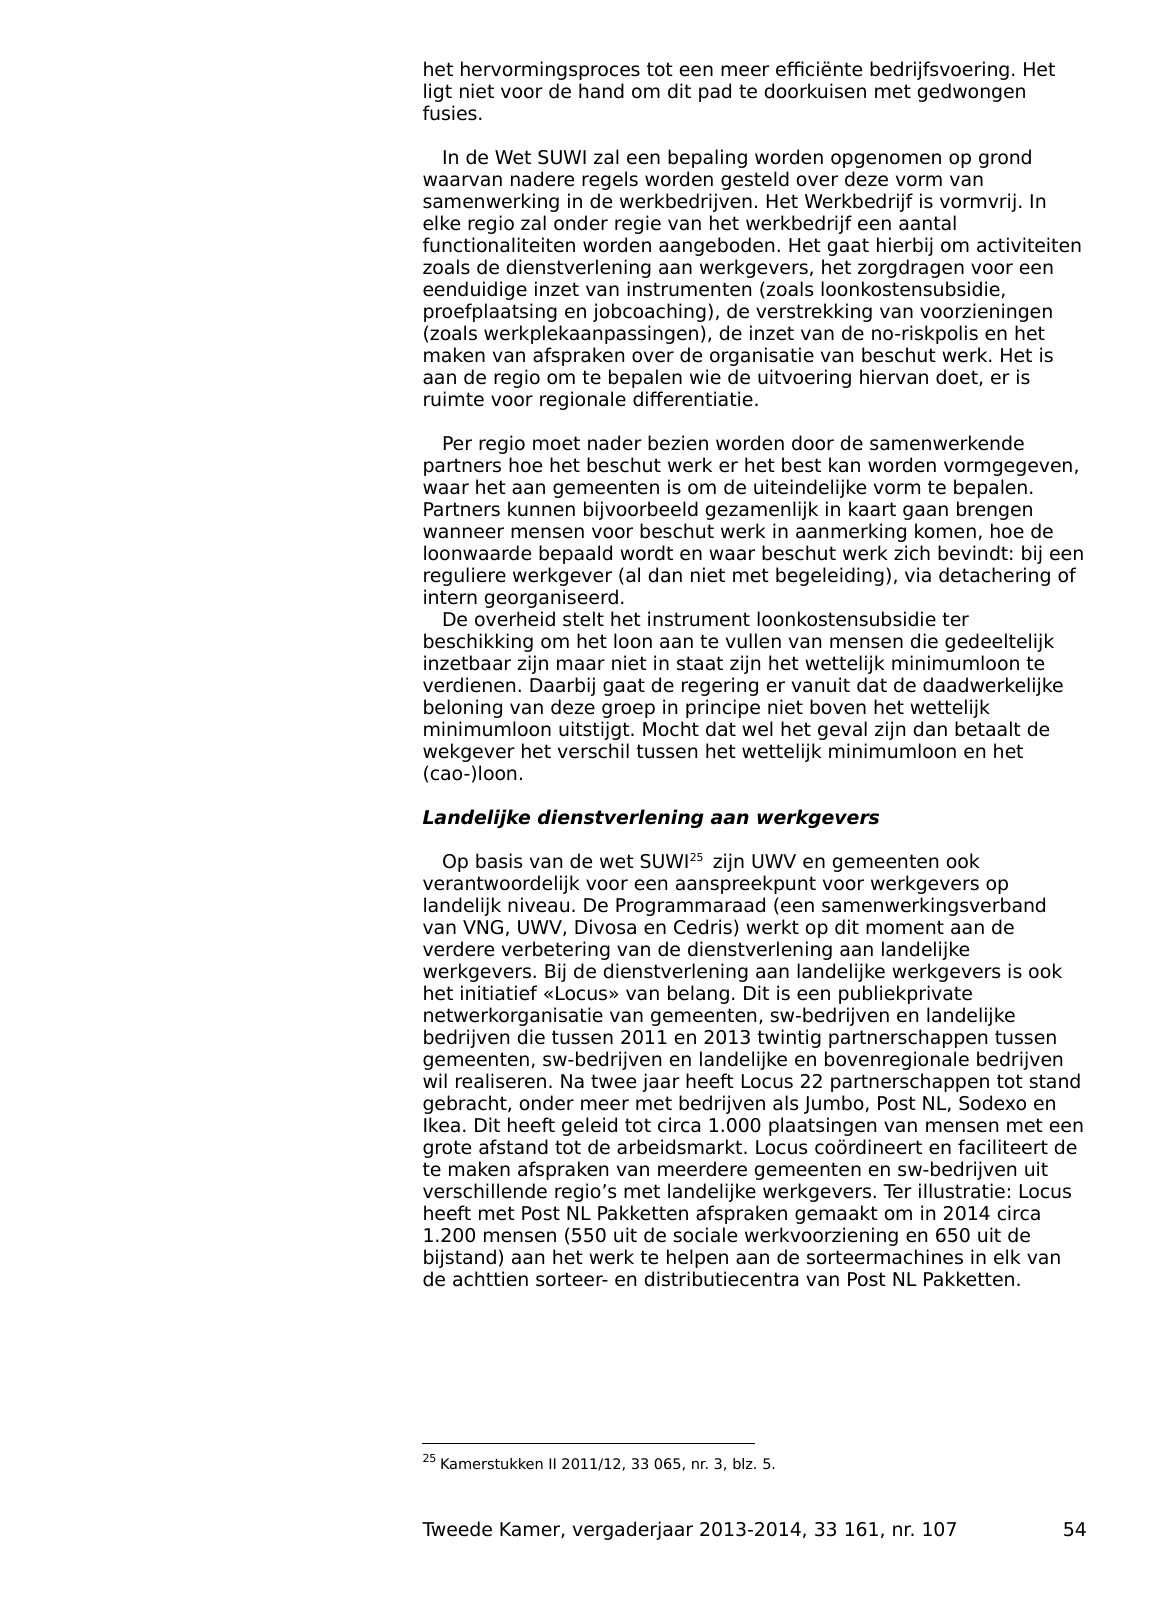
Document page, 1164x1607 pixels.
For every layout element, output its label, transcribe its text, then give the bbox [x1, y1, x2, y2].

text De overheid stelt het instrument loonkostensubsidie ter beschikking om het loon aan te vullen van mensen die gedeeltelijk inzetbaar zijn maar niet in staat zijn het wettelijk minimumloon te verdienen. Daarbij gaat de regering er vanuit dat de daadwerkelijke beloning van deze groep in principe niet boven het wettelijk minimumloon uitstijgt. Mocht dat wel het geval zijn dan betaalt de wekgever het verschil tussen het wettelijk minimumloon en het (cao-)loon. [422, 609, 1087, 785]
subtitle Landelijke dienstverlening aan werkgevers [422, 807, 1087, 829]
text Kamerstukken II 2011/12, 33 065, nr. 3, blz. 5. [422, 1452, 1087, 1474]
text Per regio moet nader bezien worden door de samenwerkende partners hoe het beschut werk er het best kan worden vormgegeven, waar het aan gemeenten is om de uiteindelijke vorm te bepalen. Partners kunnen bijvoorbeeld gezamenlijk in kaart gaan brengen wanneer mensen voor beschut werk in aanmerking komen, hoe de loonwaarde bepaald wordt en waar beschut werk zich bevindt: bij een reguliere werkgever (al dan niet met begeleiding), via detachering of intern georganiseerd. [422, 433, 1087, 609]
text In de Wet SUWI zal een bepaling worden opgenomen op grond waarvan nadere regels worden gesteld over deze vorm van samenwerking in de werkbedrijven. Het Werkbedrijf is vormvrij. In elke regio zal onder regie van het werkbedrijf een aantal functionaliteiten worden aangeboden. Het gaat hierbij om activiteiten zoals de dienstverlening aan werkgevers, het zorgdragen voor een eenduidige inzet van instrumenten (zoals loonkostensubsidie, proefplaatsing en jobcoaching), de verstrekking van voorzieningen (zoals werkplekaanpassingen), de inzet van de no-riskpolis en het maken van afspraken over de organisatie van beschut werk. Het is aan de regio om te bepalen wie de uitvoering hiervan doet, er is ruimte voor regionale differentiatie. [422, 147, 1087, 411]
text het hervormingsproces tot een meer efficiënte bedrijfsvoering. Het ligt niet voor de hand om dit pad te doorkuisen met gedwongen fusies. [422, 59, 1087, 125]
text Op basis van de wet SUWI zijn UWV en gemeenten ook verantwoordelijk voor een aanspreekpunt voor werkgevers op landelijk niveau. De Programmaraad (een samenwerkingsverband van VNG, UWV, Divosa en Cedris) werkt op dit moment aan de verdere verbetering van de dienstverlening aan landelijke werkgevers. Bij de dienstverlening aan landelijke werkgevers is ook het initiatief «Locus» van belang. Dit is een publiekprivate netwerkorganisatie van gemeenten, sw-bedrijven en landelijke bedrijven die tussen 2011 en 2013 twintig partnerschappen tussen gemeenten, sw-bedrijven en landelijke en bovenregionale bedrijven wil realiseren. Na twee jaar heeft Locus 22 partnerschappen tot stand gebracht, onder meer met bedrijven als Jumbo, Post NL, Sodexo en Ikea. Dit heeft geleid tot circa 1.000 plaatsingen van mensen met een grote afstand tot de arbeidsmarkt. Locus coördineert en faciliteert de te maken afspraken van meerdere gemeenten en sw-bedrijven uit verschillende regio’s met landelijke werkgevers. Ter illustratie: Locus heeft met Post NL Pakketten afspraken gemaakt om in 2014 circa 1.200 mensen (550 uit de sociale werkvoorziening en 650 uit de bijstand) aan het werk te helpen aan de sorteermachines in elk van de achttien sorteer- en distributiecentra van Post NL Pakketten. [422, 851, 1087, 1291]
